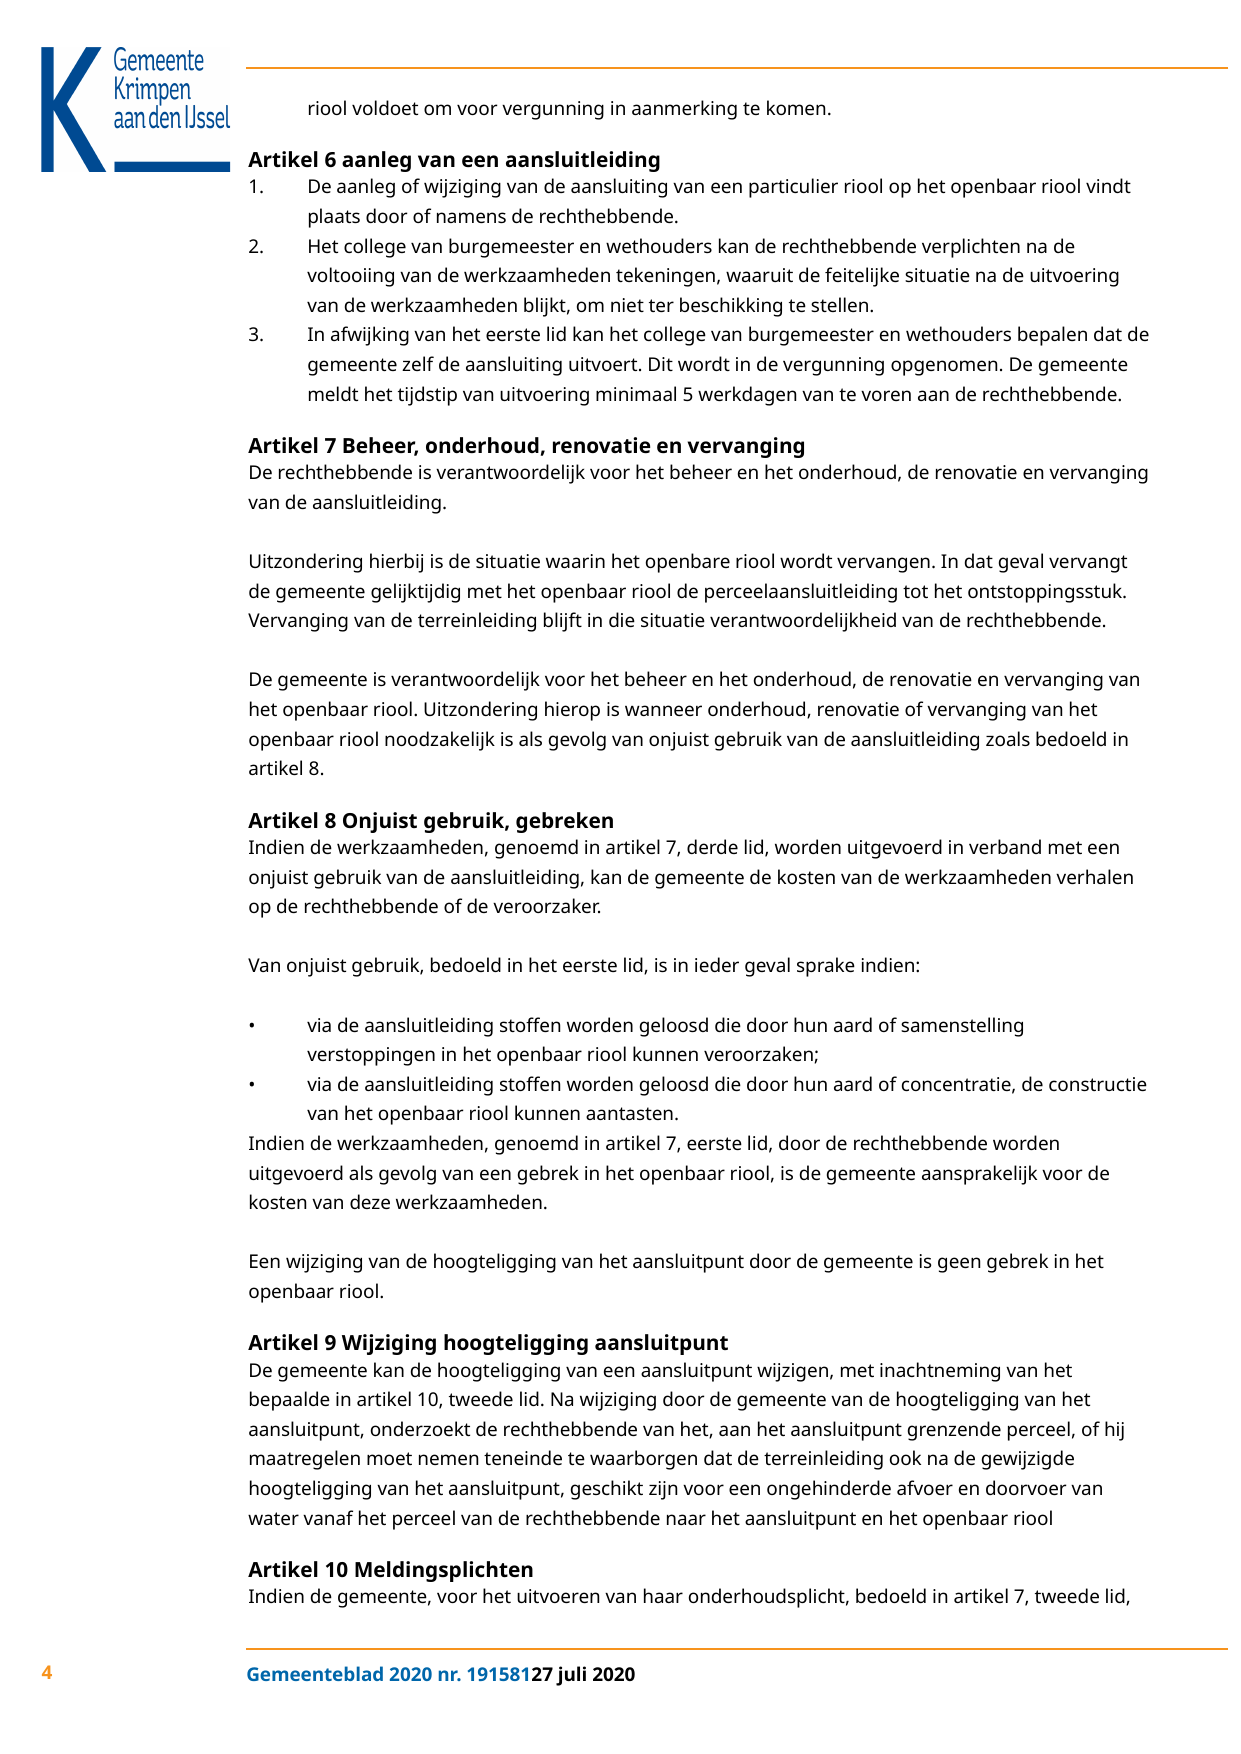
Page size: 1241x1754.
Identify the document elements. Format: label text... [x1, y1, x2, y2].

list riool voldoet om voor vergunning in aanmerking te komen. [248, 95, 1152, 121]
list In afwijking van het eerste lid kan het college van burgemeester en wethouders bepalen dat de gemeente zelf de aansluiting uitvoert. Dit wordt in de vergunning opgenomen. De gemeente meldt het tijdstip van uitvoering minimaal 5 werkdagen van te voren aan de rechthebbende. [248, 322, 1152, 406]
text Artikel 9 Wijziging hoogteligging aansluitpunt [248, 1328, 1152, 1357]
list De aanleg of wijziging van de aansluiting van een particulier riool op het openbaar riool vindt plaats door of namens de rechthebbende. [248, 174, 1152, 229]
text De rechthebbende is verantwoordelijk voor het beheer en het onderhoud, de renovatie en vervanging van de aansluitleiding. [248, 459, 1152, 515]
text Artikel 7 Beheer, onderhoud, renovatie en vervanging [248, 431, 1152, 459]
picture [41, 47, 231, 172]
text Indien de werkzaamheden, genoemd in artikel 7, derde lid, worden uitgevoerd in verband met een onjuist gebruik van de aansluitleiding, kan de gemeente de kosten van de werkzaamheden verhalen op de rechthebbende of de veroorzaker. [248, 834, 1152, 919]
list via de aansluitleiding stoffen worden geloosd die door hun aard of concentratie, de constructie van het openbaar riool kunnen aantasten. [248, 1071, 1152, 1126]
text Een wijziging van de hoogteligging van het aansluitpunt door de gemeente is geen gebrek in het openbaar riool. [248, 1248, 1152, 1304]
text Indien de gemeente, voor het uitvoeren van haar onderhoudsplicht, bedoeld in artikel 7, tweede lid, [248, 1584, 1152, 1609]
text Artikel 6 aanleg van een aansluitleiding [248, 145, 1152, 174]
text De gemeente is verantwoordelijk voor het beheer en het onderhoud, de renovatie en vervanging van het openbaar riool. Uitzondering hierop is wanneer onderhoud, renovatie of vervanging van het openbaar riool noodzakelijk is als gevolg van onjuist gebruik van de aansluitleiding zoals bedoeld in artikel 8. [248, 667, 1152, 781]
text Artikel 8 Onjuist gebruik, gebreken [248, 806, 1152, 834]
list via de aansluitleiding stoffen worden geloosd die door hun aard of samenstelling verstoppingen in het openbaar riool kunnen veroorzaken; [248, 1012, 1152, 1067]
text Indien de werkzaamheden, genoemd in artikel 7, eerste lid, door de rechthebbende worden uitgevoerd als gevolg van een gebrek in het openbaar riool, is de gemeente aansprakelijk voor de kosten van deze werkzaamheden. [248, 1130, 1152, 1215]
text De gemeente kan de hoogteligging van een aansluitpunt wijzigen, met inachtneming van het bepaalde in artikel 10, tweede lid. Na wijziging door de gemeente van de hoogteligging van het aansluitpunt, onderzoekt de rechthebbende van het, aan het aansluitpunt grenzende perceel, of hij maatregelen moet nemen teneinde te waarborgen dat de terreinleiding ook na de gewijzigde hoogteligging van het aansluitpunt, geschikt zijn voor een ongehinderde afvoer en doorvoer van water vanaf het perceel van de rechthebbende naar het aansluitpunt en het openbaar riool [248, 1357, 1152, 1531]
text Uitzondering hierbij is de situatie waarin het openbare riool wordt vervangen. In dat geval vervangt de gemeente gelijktijdig met het openbaar riool de perceelaansluitleiding tot het ontstoppingsstuk. Vervanging van de terreinleiding blijft in die situatie verantwoordelijkheid van de rechthebbende. [248, 548, 1152, 633]
list Het college van burgemeester en wethouders kan de rechthebbende verplichten na de voltooiing van de werkzaamheden tekeningen, waaruit de feitelijke situatie na de uitvoering van de werkzaamheden blijkt, om niet ter beschikking te stellen. [248, 233, 1152, 318]
text Van onjuist gebruik, bedoeld in het eerste lid, is in ieder geval sprake indien: [248, 953, 1152, 978]
text Artikel 10 Meldingsplichten [248, 1555, 1152, 1584]
